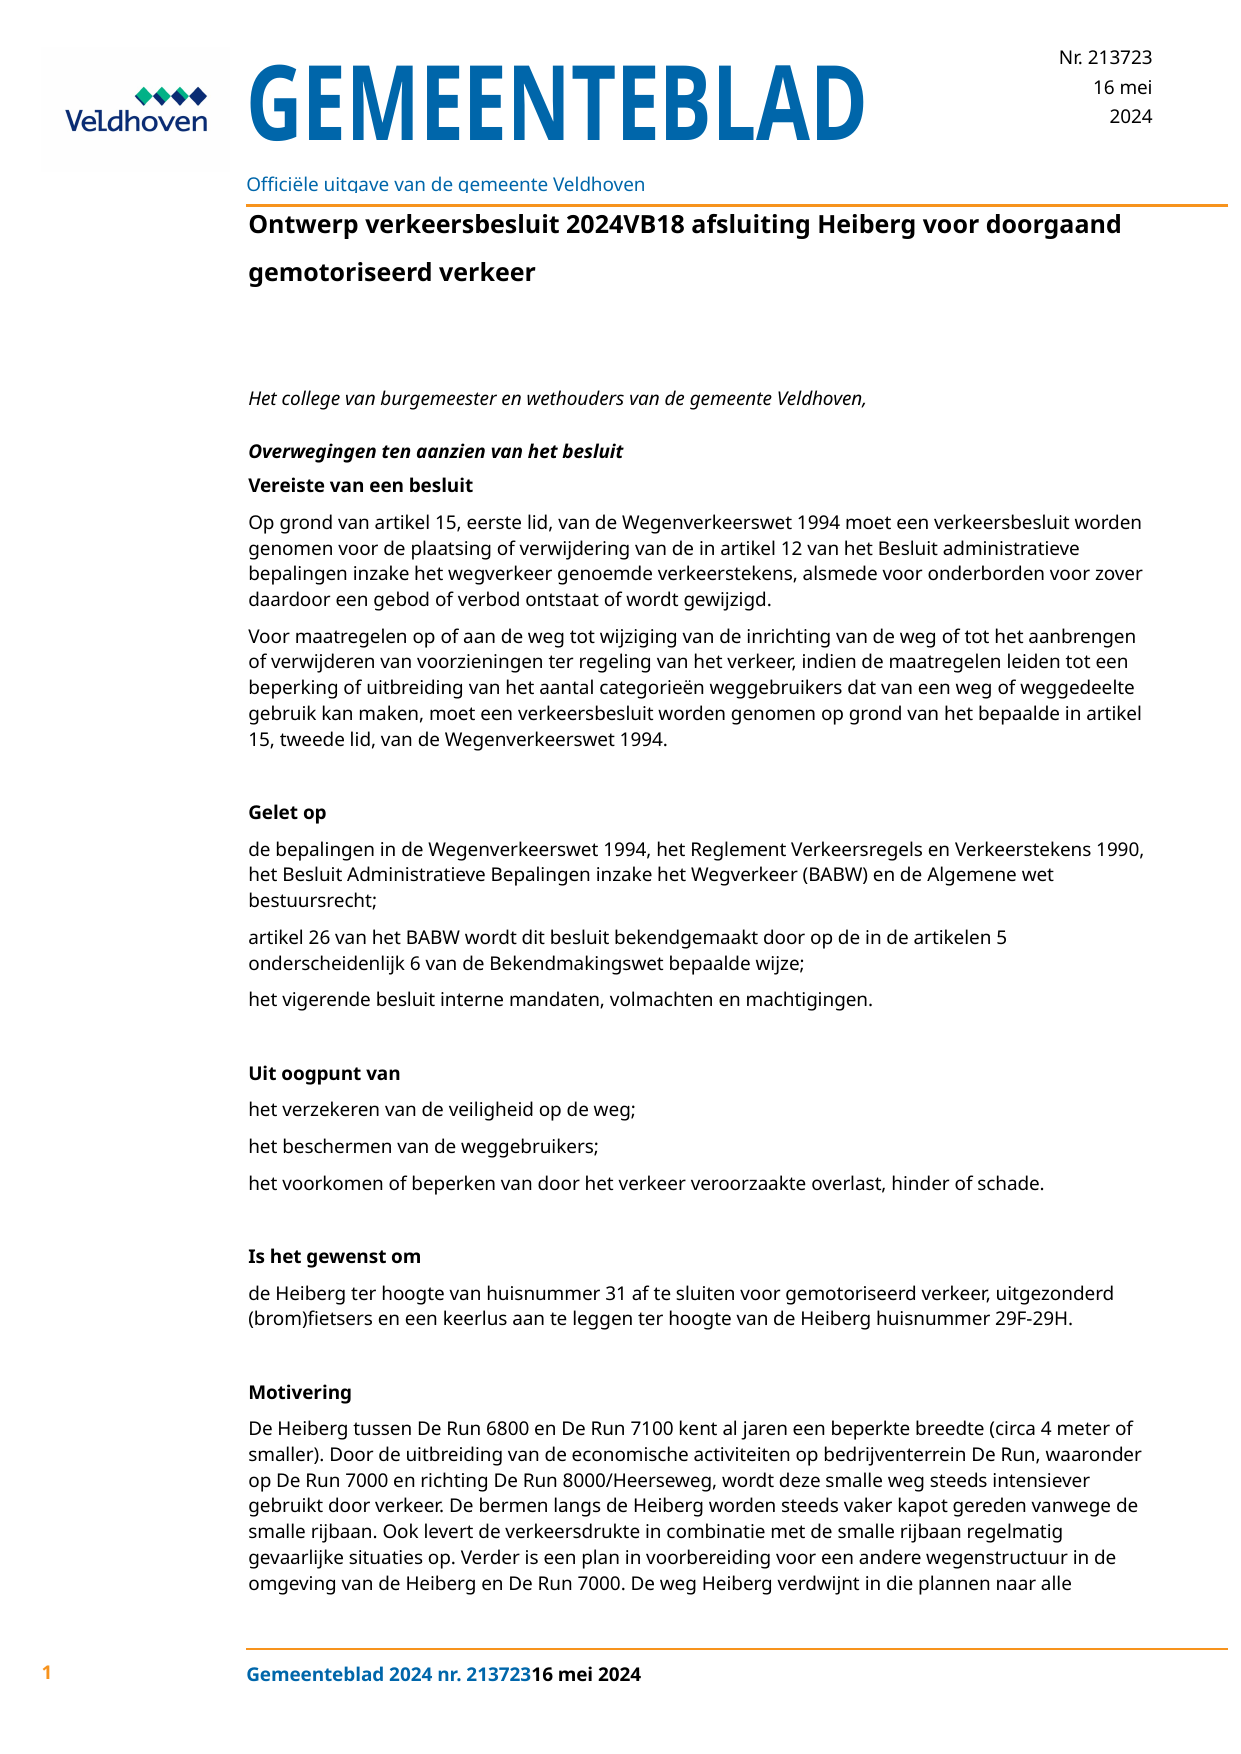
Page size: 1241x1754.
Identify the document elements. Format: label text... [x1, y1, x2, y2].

text het voorkomen of beperken van door het verkeer veroorzaakte overlast, hinder of schade. [248, 1170, 1152, 1196]
text de Heiberg ter hoogte van huisnummer 31 af te sluiten voor gemotoriseerd verkeer, uitgezonderd (brom)fietsers en een keerlus aan te leggen ter hoogte van de Heiberg huisnummer 29F-29H. [248, 1280, 1152, 1331]
text Gelet op [248, 799, 1152, 825]
text Ontwerp verkeersbesluit 2024VB18 afsluiting Heiberg voor doorgaand gemotoriseerd verkeer [248, 207, 1152, 288]
text Motivering [248, 1379, 1152, 1404]
text het vigerende besluit interne mandaten, volmachten en machtigingen. [248, 986, 1152, 1012]
text De Heiberg tussen De Run 6800 en De Run 7100 kent al jaren een beperkte breedte (circa 4 meter of smaller). Door de uitbreiding van de economische activiteiten op bedrijventerrein De Run, waaronder op De Run 7000 en richting De Run 8000/Heerseweg, wordt deze smalle weg steeds intensiever gebruikt door verkeer. De bermen langs de Heiberg worden steeds vaker kapot gereden vanwege de smalle rijbaan. Ook levert de verkeersdrukte in combinatie met de smalle rijbaan regelmatig gevaarlijke situaties op. Verder is een plan in voorbereiding voor een andere wegenstructuur in de omgeving van de Heiberg en De Run 7000. De weg Heiberg verdwijnt in die plannen naar alle [248, 1416, 1152, 1596]
text Vereiste van een besluit [248, 472, 1152, 498]
text Overwegingen ten aanzien van het besluit [248, 438, 1152, 464]
text artikel 26 van het BABW wordt dit besluit bekendgemaakt door op de in de artikelen 5 onderscheidenlijk 6 van de Bekendmakingswet bepaalde wijze; [248, 924, 1152, 976]
text Is het gewenst om [248, 1243, 1152, 1269]
text de bepalingen in de Wegenverkeerswet 1994, het Reglement Verkeersregels en Verkeerstekens 1990, het Besluit Administratieve Bepalingen inzake het Wegverkeer (BABW) en de Algemene wet bestuursrecht; [248, 836, 1152, 913]
text Voor maatregelen op of aan de weg tot wijziging van de inrichting van de weg of tot het aanbrengen of verwijderen van voorzieningen ter regeling van het verkeer, indien de maatregelen leiden tot een beperking of uitbreiding van het aantal categorieën weggebruikers dat van een weg of weggedeelte gebruik kan maken, moet een verkeersbesluit worden genomen op grond van het bepaalde in artikel 15, tweede lid, van de Wegenverkeerswet 1994. [248, 623, 1152, 752]
text het beschermen van de weggebruikers; [248, 1133, 1152, 1159]
text Op grond van artikel 15, eerste lid, van de Wegenverkeerswet 1994 moet een verkeersbesluit worden genomen voor de plaatsing of verwijdering van de in artikel 12 van het Besluit administratieve bepalingen inzake het wegverkeer genoemde verkeerstekens, alsmede voor onderborden voor zover daardoor een gebod of verbod ontstaat of wordt gewijzigd. [248, 509, 1152, 612]
picture [41, 47, 231, 172]
text Het college van burgemeester en wethouders van de gemeente Veldhoven, [248, 386, 1152, 411]
text het verzekeren van de veiligheid op de weg; [248, 1096, 1152, 1122]
text Uit oogpunt van [248, 1060, 1152, 1086]
